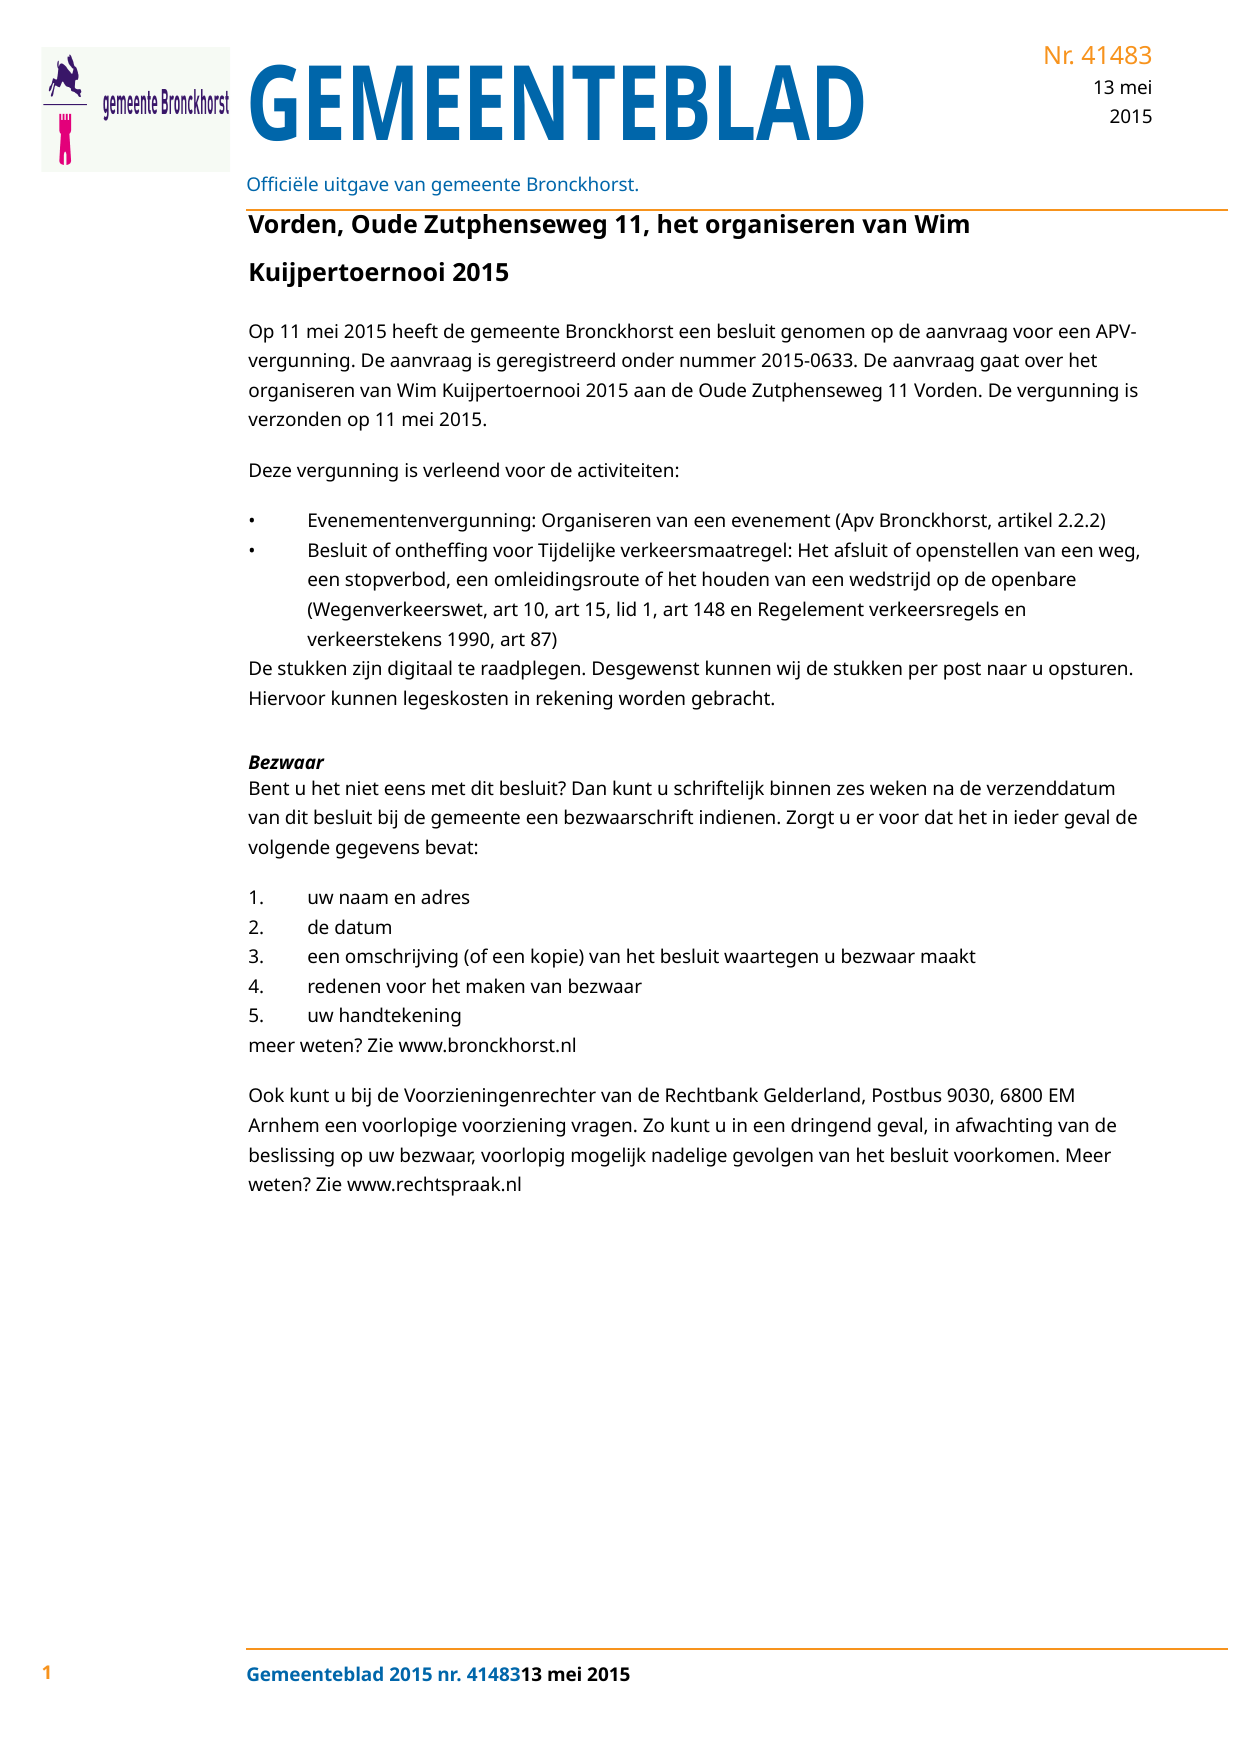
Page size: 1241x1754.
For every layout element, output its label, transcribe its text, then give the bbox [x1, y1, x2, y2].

text Ook kunt u bij de Voorzieningenrechter van de Rechtbank Gelderland, Postbus 9030, 6800 EM Arnhem een voorlopige voorziening vragen. Zo kunt u in een dringend geval, in afwachting van de beslissing op uw bezwaar, voorlopig mogelijk nadelige gevolgen van het besluit voorkomen. Meer weten? Zie www.rechtspraak.nl [248, 1083, 1152, 1197]
text meer weten? Zie www.bronckhorst.nl [248, 1032, 1152, 1058]
list redenen voor het maken van bezwaar [248, 973, 1152, 999]
text De stukken zijn digitaal te raadplegen. Desgewenst kunnen wij de stukken per post naar u opsturen. Hiervoor kunnen legeskosten in rekening worden gebracht. [248, 655, 1152, 711]
list Besluit of ontheffing voor Tijdelijke verkeersmaatregel: Het afsluit of openstellen van een weg, een stopverbod, een omleidingsroute of het houden van een wedstrijd op de openbare (Wegenverkeerswet, art 10, art 15, lid 1, art 148 en Regelement verkeersregels en verkeerstekens 1990, art 87) [248, 537, 1152, 652]
list uw naam en adres [248, 884, 1152, 910]
list Evenementenvergunning: Organiseren van een evenement (Apv Bronckhorst, artikel 2.2.2) [248, 507, 1152, 533]
list een omschrijving (of een kopie) van het besluit waartegen u bezwaar maakt [248, 943, 1152, 969]
text Vorden, Oude Zutphenseweg 11, het organiseren van Wim Kuijpertoernooi 2015 [248, 211, 1152, 288]
picture [41, 47, 231, 172]
text Bent u het niet eens met dit besluit? Dan kunt u schriftelijk binnen zes weken na de verzenddatum van dit besluit bij de gemeente een bezwaarschrift indienen. Zorgt u er voor dat het in ieder geval de volgende gegevens bevat: [248, 775, 1152, 859]
text Op 11 mei 2015 heeft de gemeente Bronckhorst een besluit genomen op de aanvraag voor een APV-vergunning. De aanvraag is geregistreerd onder nummer 2015-0633. De aanvraag gaat over het organiseren van Wim Kuijpertoernooi 2015 aan de Oude Zutphenseweg 11 Vorden. De vergunning is verzonden op 11 mei 2015. [248, 318, 1152, 432]
text Bezwaar [248, 749, 1152, 775]
text Deze vergunning is verleend voor de activiteiten: [248, 457, 1152, 483]
list uw handtekening [248, 1003, 1152, 1028]
list de datum [248, 914, 1152, 939]
